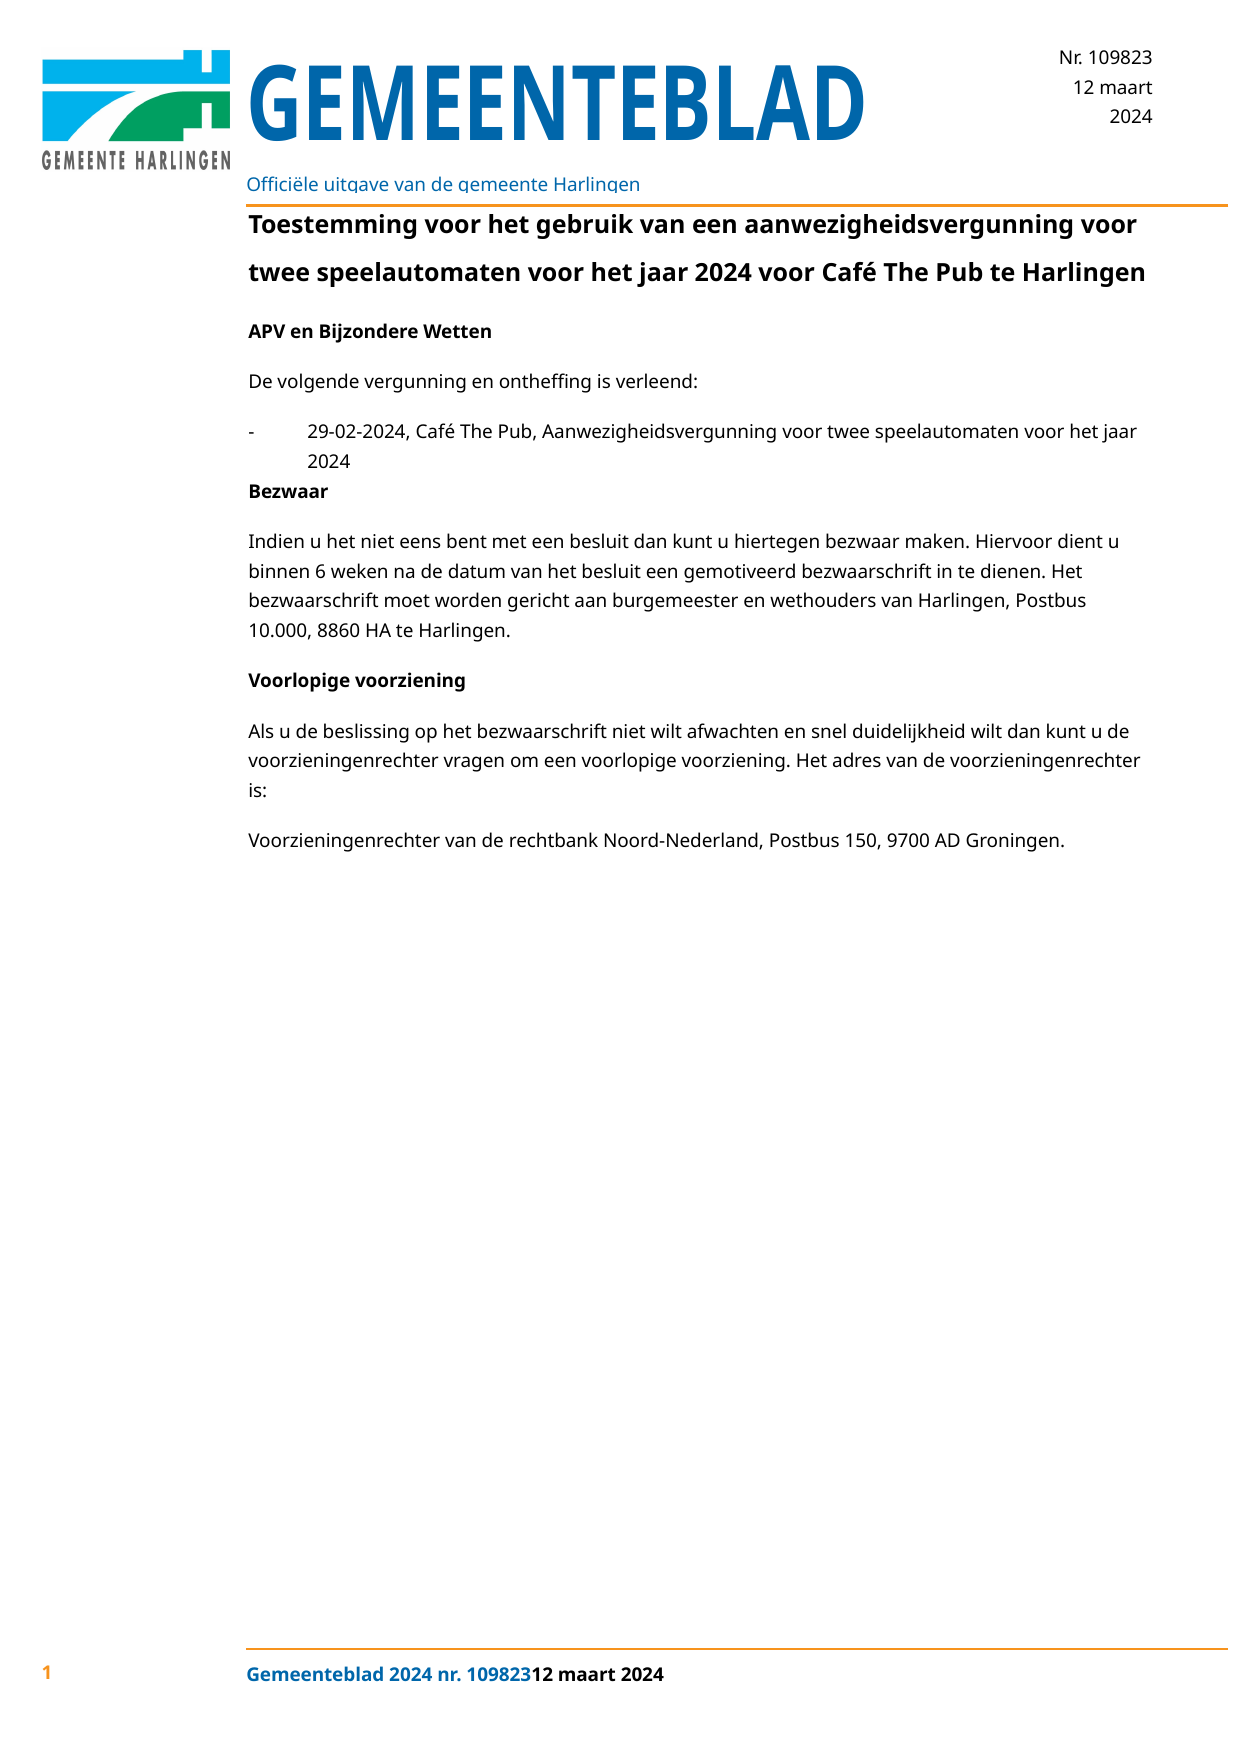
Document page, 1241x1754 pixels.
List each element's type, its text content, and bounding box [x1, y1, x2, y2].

text Bezwaar [248, 478, 1152, 504]
picture [41, 47, 231, 172]
text Indien u het niet eens bent met een besluit dan kunt u hiertegen bezwaar maken. Hiervoor dient u binnen 6 weken na de datum van het besluit een gemotiveerd bezwaarschrift in te dienen. Het bezwaarschrift moet worden gericht aan burgemeester en wethouders van Harlingen, Postbus 10.000, 8860 HA te Harlingen. [248, 528, 1152, 643]
text Als u de beslissing op het bezwaarschrift niet wilt afwachten en snel duidelijkheid wilt dan kunt u de voorzieningenrechter vragen om een voorlopige voorziening. Het adres van de voorzieningenrechter is: [248, 718, 1152, 803]
text De volgende vergunning en ontheffing is verleend: [248, 368, 1152, 394]
text Toestemming voor het gebruik van een aanwezigheidsvergunning voor twee speelautomaten voor het jaar 2024 voor Café The Pub te Harlingen [248, 207, 1152, 288]
text Voorzieningenrechter van de rechtbank Noord-Nederland, Postbus 150, 9700 AD Groningen. [248, 827, 1152, 853]
list 29-02-2024, Café The Pub, Aanwezigheidsvergunning voor twee speelautomaten voor het jaar 2024 [248, 419, 1152, 474]
text APV en Bijzondere Wetten [248, 318, 1152, 344]
text Voorlopige voorziening [248, 667, 1152, 693]
